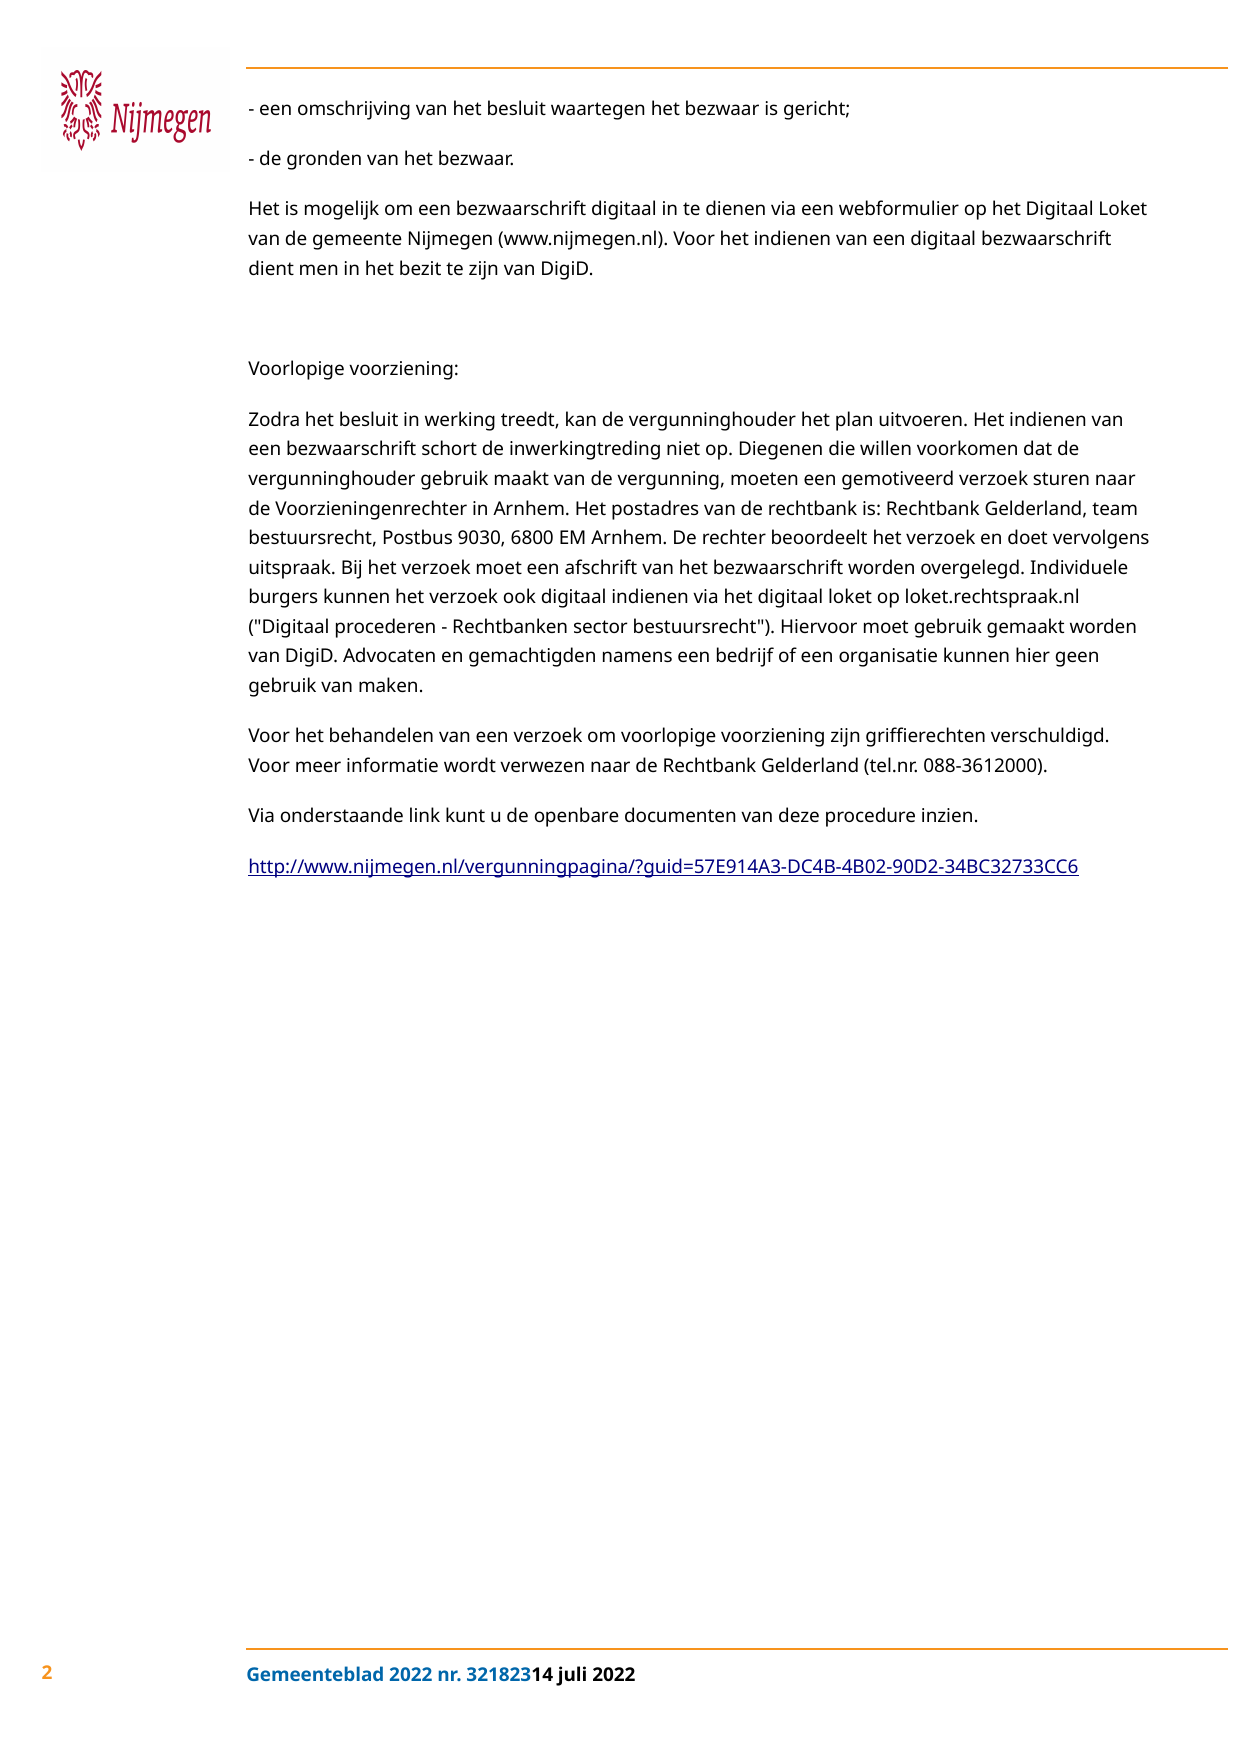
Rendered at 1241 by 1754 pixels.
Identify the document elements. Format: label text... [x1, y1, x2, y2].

text - een omschrijving van het besluit waartegen het bezwaar is gericht; [248, 95, 1152, 121]
text Voor het behandelen van een verzoek om voorlopige voorziening zijn griffierechten verschuldigd. Voor meer informatie wordt verwezen naar de Rechtbank Gelderland (tel.nr. 088-3612000). [248, 723, 1152, 778]
text Het is mogelijk om een bezwaarschrift digitaal in te dienen via een webformulier op het Digitaal Loket van de gemeente Nijmegen (www.nijmegen.nl). Voor het indienen van een digitaal bezwaarschrift dient men in het bezit te zijn van DigiD. [248, 196, 1152, 281]
text Via onderstaande link kunt u de openbare documenten van deze procedure inzien. [248, 803, 1152, 828]
text Zodra het besluit in werking treedt, kan de vergunninghouder het plan uitvoeren. Het indienen van een bezwaarschrift schort de inwerkingtreding niet op. Diegenen die willen voorkomen dat de vergunninghouder gebruik maakt van de vergunning, moeten een gemotiveerd verzoek sturen naar de Voorzieningenrechter in Arnhem. Het postadres van de rechtbank is: Rechtbank Gelderland, team bestuursrecht, Postbus 9030, 6800 EM Arnhem. De rechter beoordeelt het verzoek en doet vervolgens uitspraak. Bij het verzoek moet een afschrift van het bezwaarschrift worden overgelegd. Individuele burgers kunnen het verzoek ook digitaal indienen via het digitaal loket op loket.rechtspraak.nl ("Digitaal procederen - Rechtbanken sector bestuursrecht"). Hiervoor moet gebruik gemaakt worden van DigiD. Advocaten en gemachtigden namens een bedrijf of een organisatie kunnen hier geen gebruik van maken. [248, 406, 1152, 698]
text Voorlopige voorziening: [248, 356, 1152, 381]
text http://www.nijmegen.nl/vergunningpagina/?guid=57E914A3-DC4B-4B02-90D2-34BC32733CC6 [248, 853, 1152, 879]
picture [41, 47, 231, 172]
text - de gronden van het bezwaar. [248, 145, 1152, 171]
